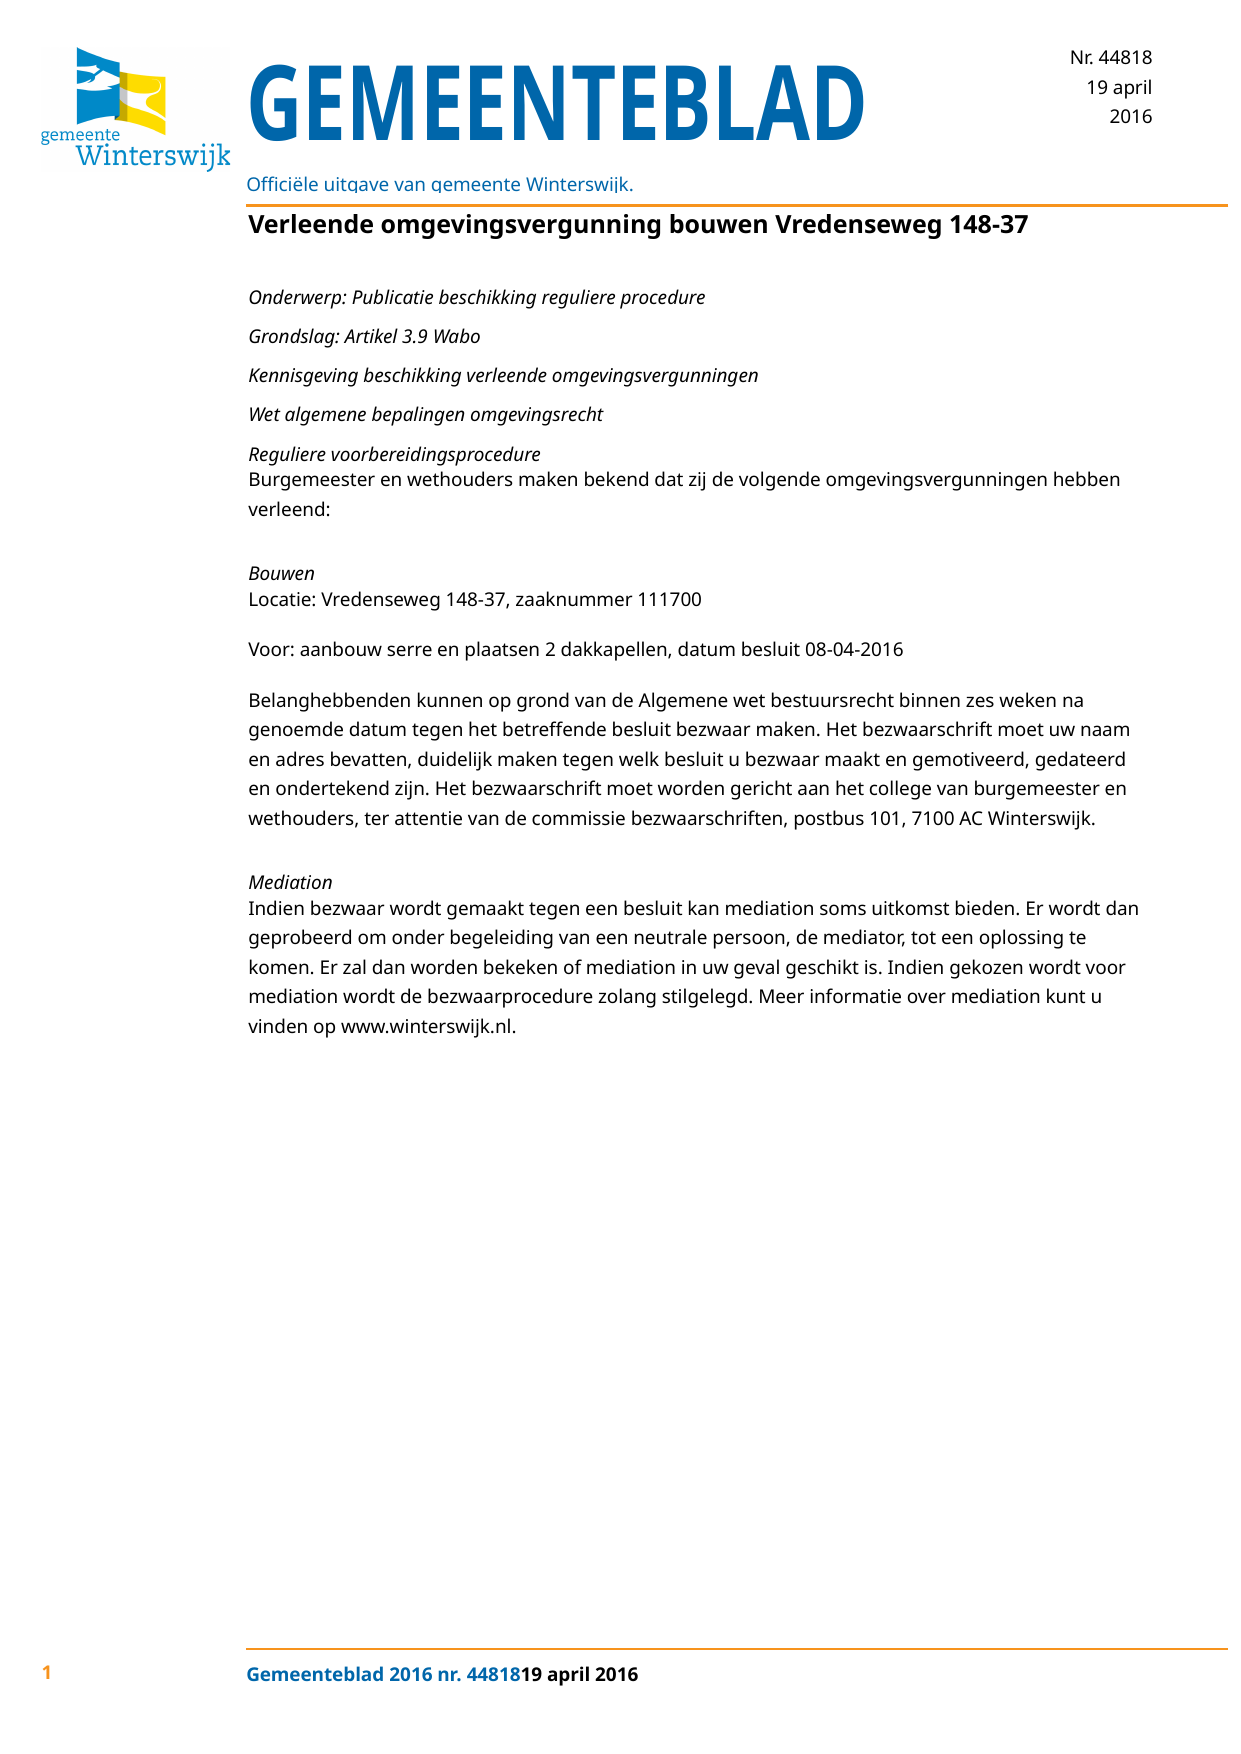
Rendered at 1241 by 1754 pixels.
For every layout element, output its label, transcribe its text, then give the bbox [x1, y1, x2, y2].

text Grondslag: Artikel 3.9 Wabo [248, 323, 1152, 349]
picture [41, 47, 231, 172]
text Mediation [248, 869, 1152, 895]
text Kennisgeving beschikking verleende omgevingsvergunningen [248, 362, 1152, 388]
text Bouwen [248, 560, 1152, 586]
picture [225, 153, 231, 162]
text Verleende omgevingsvergunning bouwen Vredenseweg 148-37 [248, 207, 1152, 241]
text Wet algemene bepalingen omgevingsrecht [248, 402, 1152, 427]
text Voor: aanbouw serre en plaatsen 2 dakkapellen, datum besluit 08-04-2016 [248, 636, 1152, 662]
text Burgemeester en wethouders maken bekend dat zij de volgende omgevingsvergunningen hebben verleend: [248, 467, 1152, 522]
text Reguliere voorbereidingsprocedure [248, 441, 1152, 467]
text Belanghebbenden kunnen op grond van de Algemene wet bestuursrecht binnen zes weken na genoemde datum tegen het betreffende besluit bezwaar maken. Het bezwaarschrift moet uw naam en adres bevatten, duidelijk maken tegen welk besluit u bezwaar maakt en gemotiveerd, gedateerd en ondertekend zijn. Het bezwaarschrift moet worden gericht aan het college van burgemeester en wethouders, ter attentie van de commissie bezwaarschriften, postbus 101, 7100 AC Winterswijk. [248, 687, 1152, 831]
text Indien bezwaar wordt gemaakt tegen een besluit kan mediation soms uitkomst bieden. Er wordt dan geprobeerd om onder begeleiding van een neutrale persoon, de mediator, tot een oplossing te komen. Er zal dan worden bekeken of mediation in uw geval geschikt is. Indien gekozen wordt voor mediation wordt de bezwaarprocedure zolang stilgelegd. Meer informatie over mediation kunt u vinden op www.winterswijk.nl. [248, 895, 1152, 1039]
text Onderwerp: Publicatie beschikking reguliere procedure [248, 284, 1152, 309]
text Locatie: Vredenseweg 148-37, zaaknummer 111700 [248, 586, 1152, 612]
